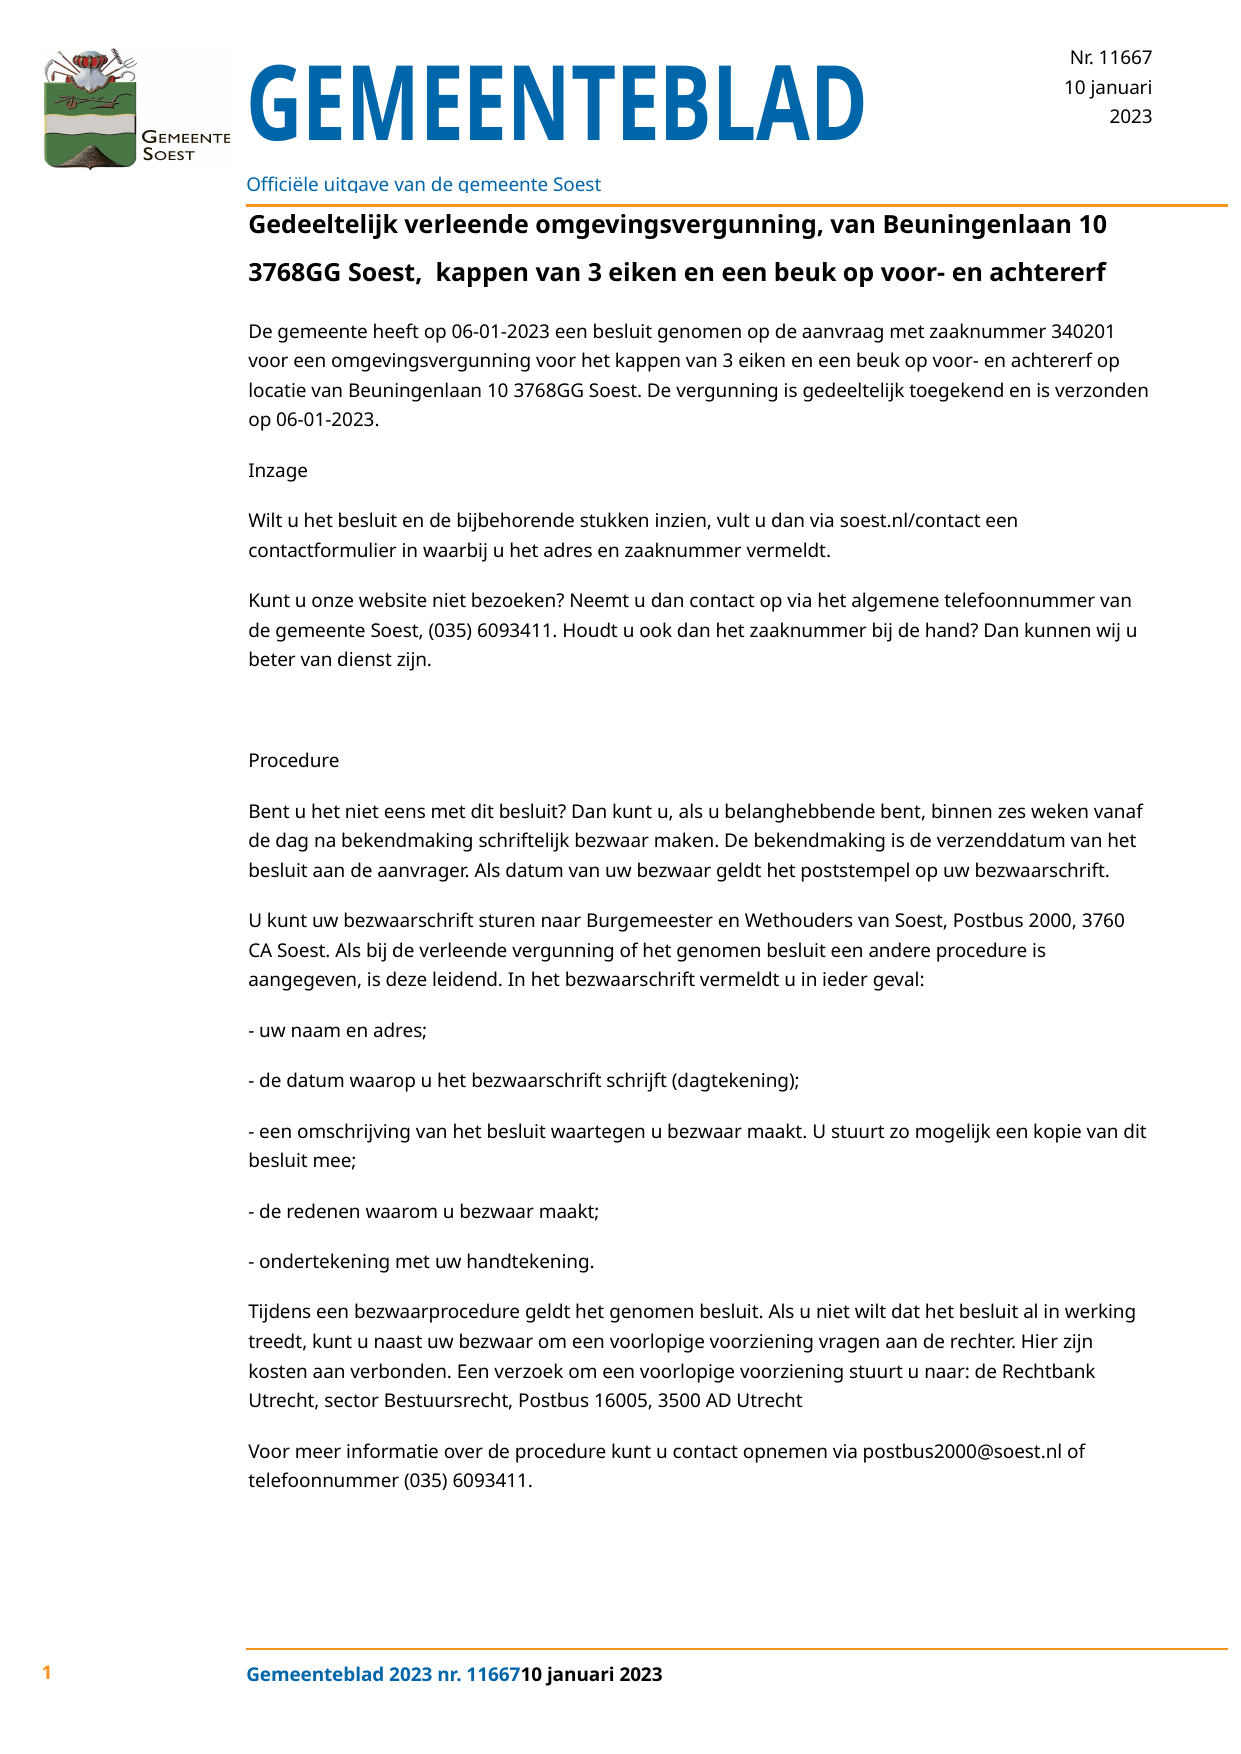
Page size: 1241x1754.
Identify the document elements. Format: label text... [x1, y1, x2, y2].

text U kunt uw bezwaarschrift sturen naar Burgemeester en Wethouders van Soest, Postbus 2000, 3760 CA Soest. Als bij de verleende vergunning of het genomen besluit een andere procedure is aangegeven, is deze leidend. In het bezwaarschrift vermeldt u in ieder geval: [248, 907, 1152, 992]
text Kunt u onze website niet bezoeken? Neemt u dan contact op via het algemene telefoonnummer van de gemeente Soest, (035) 6093411. Houdt u ook dan het zaaknummer bij de hand? Dan kunnen wij u beter van dienst zijn. [248, 587, 1152, 672]
text - ondertekening met uw handtekening. [248, 1248, 1152, 1274]
text Procedure [248, 747, 1152, 773]
text - de datum waarop u het bezwaarschrift schrijft (dagtekening); [248, 1067, 1152, 1093]
text - een omschrijving van het besluit waartegen u bezwaar maakt. U stuurt zo mogelijk een kopie van dit besluit mee; [248, 1118, 1152, 1173]
text Inzage [248, 457, 1152, 483]
text Wilt u het besluit en de bijbehorende stukken inzien, vult u dan via soest.nl/contact een contactformulier in waarbij u het adres en zaaknummer vermeldt. [248, 507, 1152, 563]
text Tijdens een bezwaarprocedure geldt het genomen besluit. Als u niet wilt dat het besluit al in werking treedt, kunt u naast uw bezwaar om een voorlopige voorziening vragen aan de rechter. Hier zijn kosten aan verbonden. Een verzoek om een voorlopige voorziening stuurt u naar: de Rechtbank Utrecht, sector Bestuursrecht, Postbus 16005, 3500 AD Utrecht [248, 1299, 1152, 1413]
text - de redenen waarom u bezwaar maakt; [248, 1198, 1152, 1224]
text De gemeente heeft op 06-01-2023 een besluit genomen op de aanvraag met zaaknummer 340201 voor een omgevingsvergunning voor het kappen van 3 eiken en een beuk op voor- en achtererf op locatie van Beuningenlaan 10 3768GG Soest. De vergunning is gedeeltelijk toegekend en is verzonden op 06-01-2023. [248, 318, 1152, 432]
text - uw naam en adres; [248, 1017, 1152, 1043]
picture [41, 47, 231, 172]
text Bent u het niet eens met dit besluit? Dan kunt u, als u belanghebbende bent, binnen zes weken vanaf de dag na bekendmaking schriftelijk bezwaar maken. De bekendmaking is de verzenddatum van het besluit aan de aanvrager. Als datum van uw bezwaar geldt het poststempel op uw bezwaarschrift. [248, 798, 1152, 883]
text Gedeeltelijk verleende omgevingsvergunning, van Beuningenlaan 10 3768GG Soest, kappen van 3 eiken en een beuk op voor- en achtererf [248, 207, 1152, 288]
text Voor meer informatie over de procedure kunt u contact opnemen via postbus2000@soest.nl of telefoonnummer (035) 6093411. [248, 1438, 1152, 1493]
